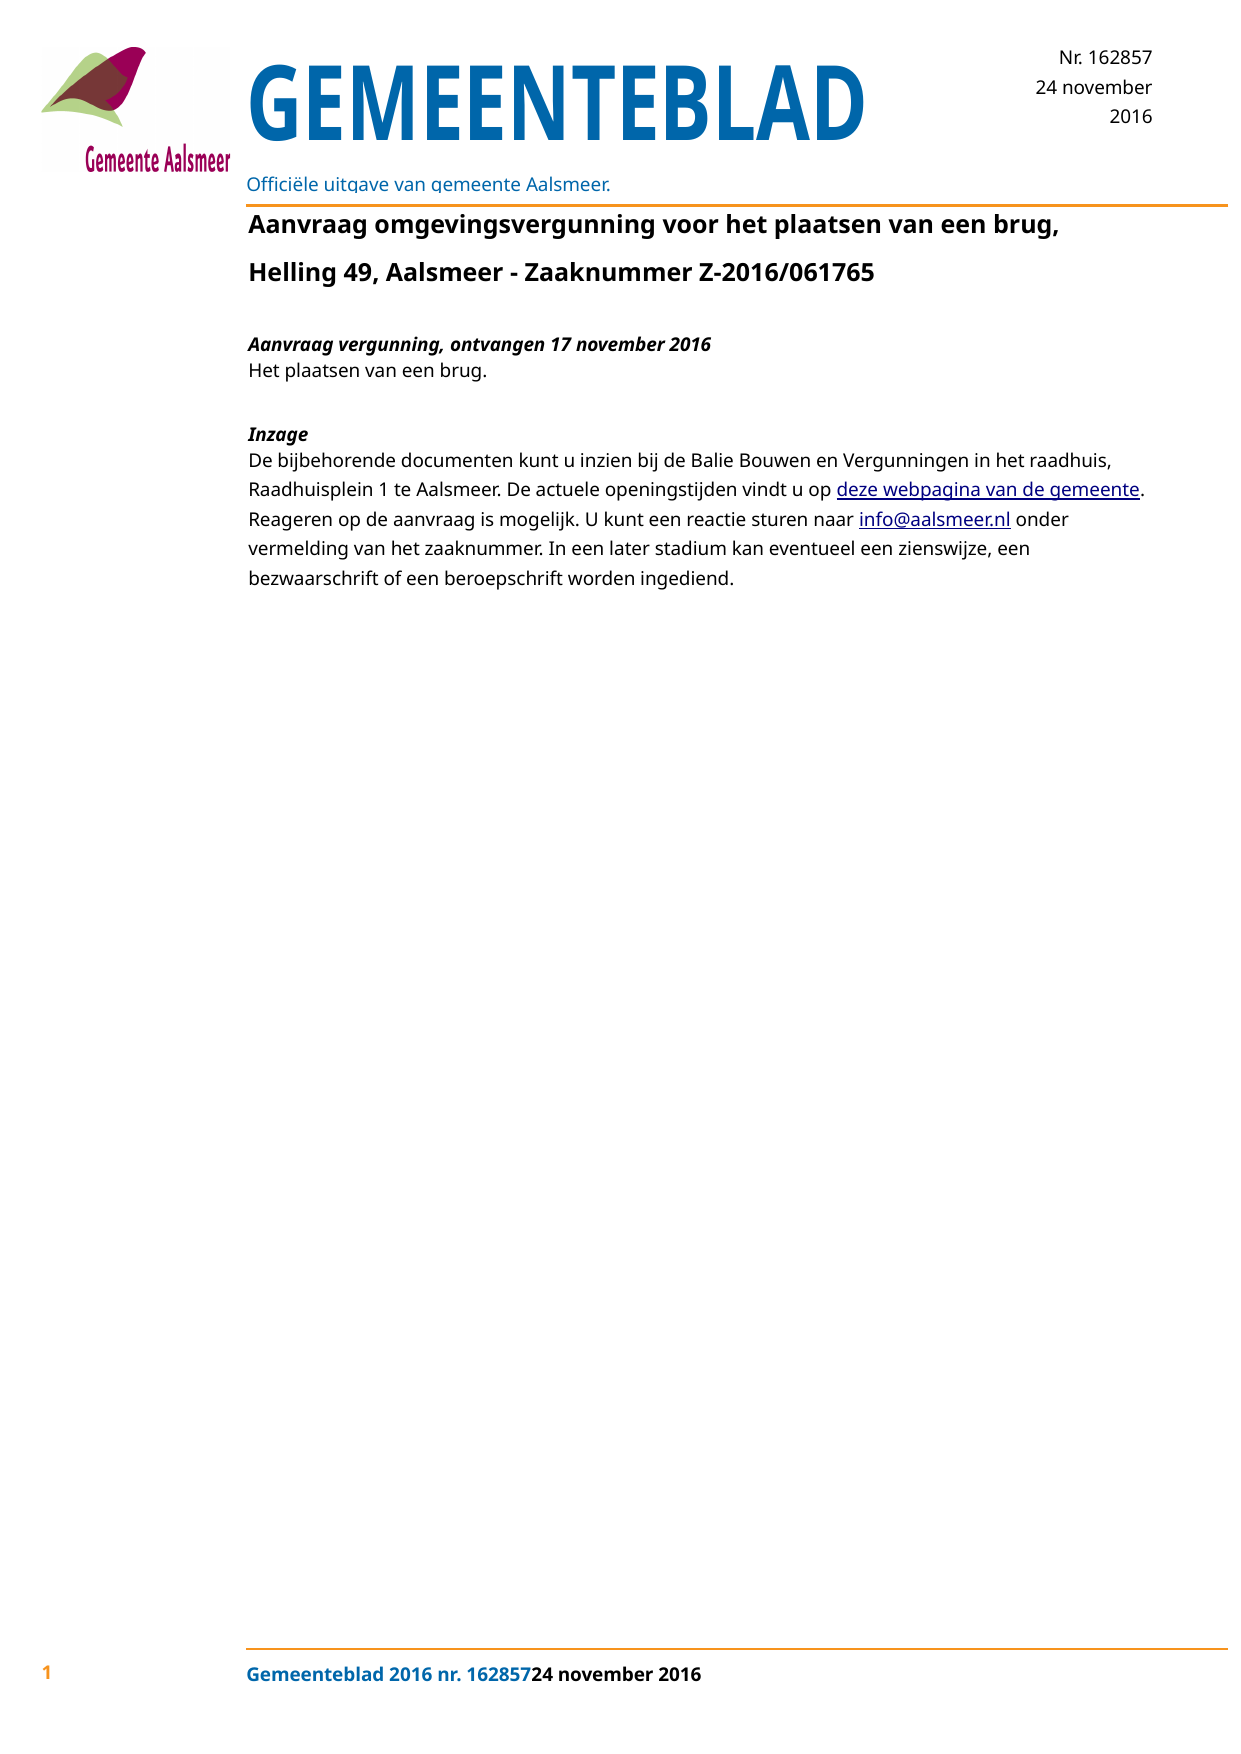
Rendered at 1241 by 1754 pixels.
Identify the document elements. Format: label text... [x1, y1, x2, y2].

text Aanvraag omgevingsvergunning voor het plaatsen van een brug, Helling 49, Aalsmeer - Zaaknummer Z-2016/061765 [248, 207, 1152, 288]
text Inzage [248, 421, 1152, 447]
picture [41, 47, 231, 172]
text Aanvraag vergunning, ontvangen 17 november 2016 [248, 331, 1152, 357]
text ​ [248, 616, 1152, 641]
text Het plaatsen van een brug. [248, 357, 1152, 383]
text De bijbehorende documenten kunt u inzien bij de Balie Bouwen en Vergunningen in het raadhuis, Raadhuisplein 1 te Aalsmeer. De actuele openingstijden vindt u op deze webpagina van de gemeente. Reageren op de aanvraag is mogelijk. U kunt een reactie sturen naar info@aalsmeer.nl onder vermelding van het zaaknummer. In een later stadium kan eventueel een zienswijze, een bezwaarschrift of een beroepschrift worden ingediend. [248, 447, 1152, 591]
